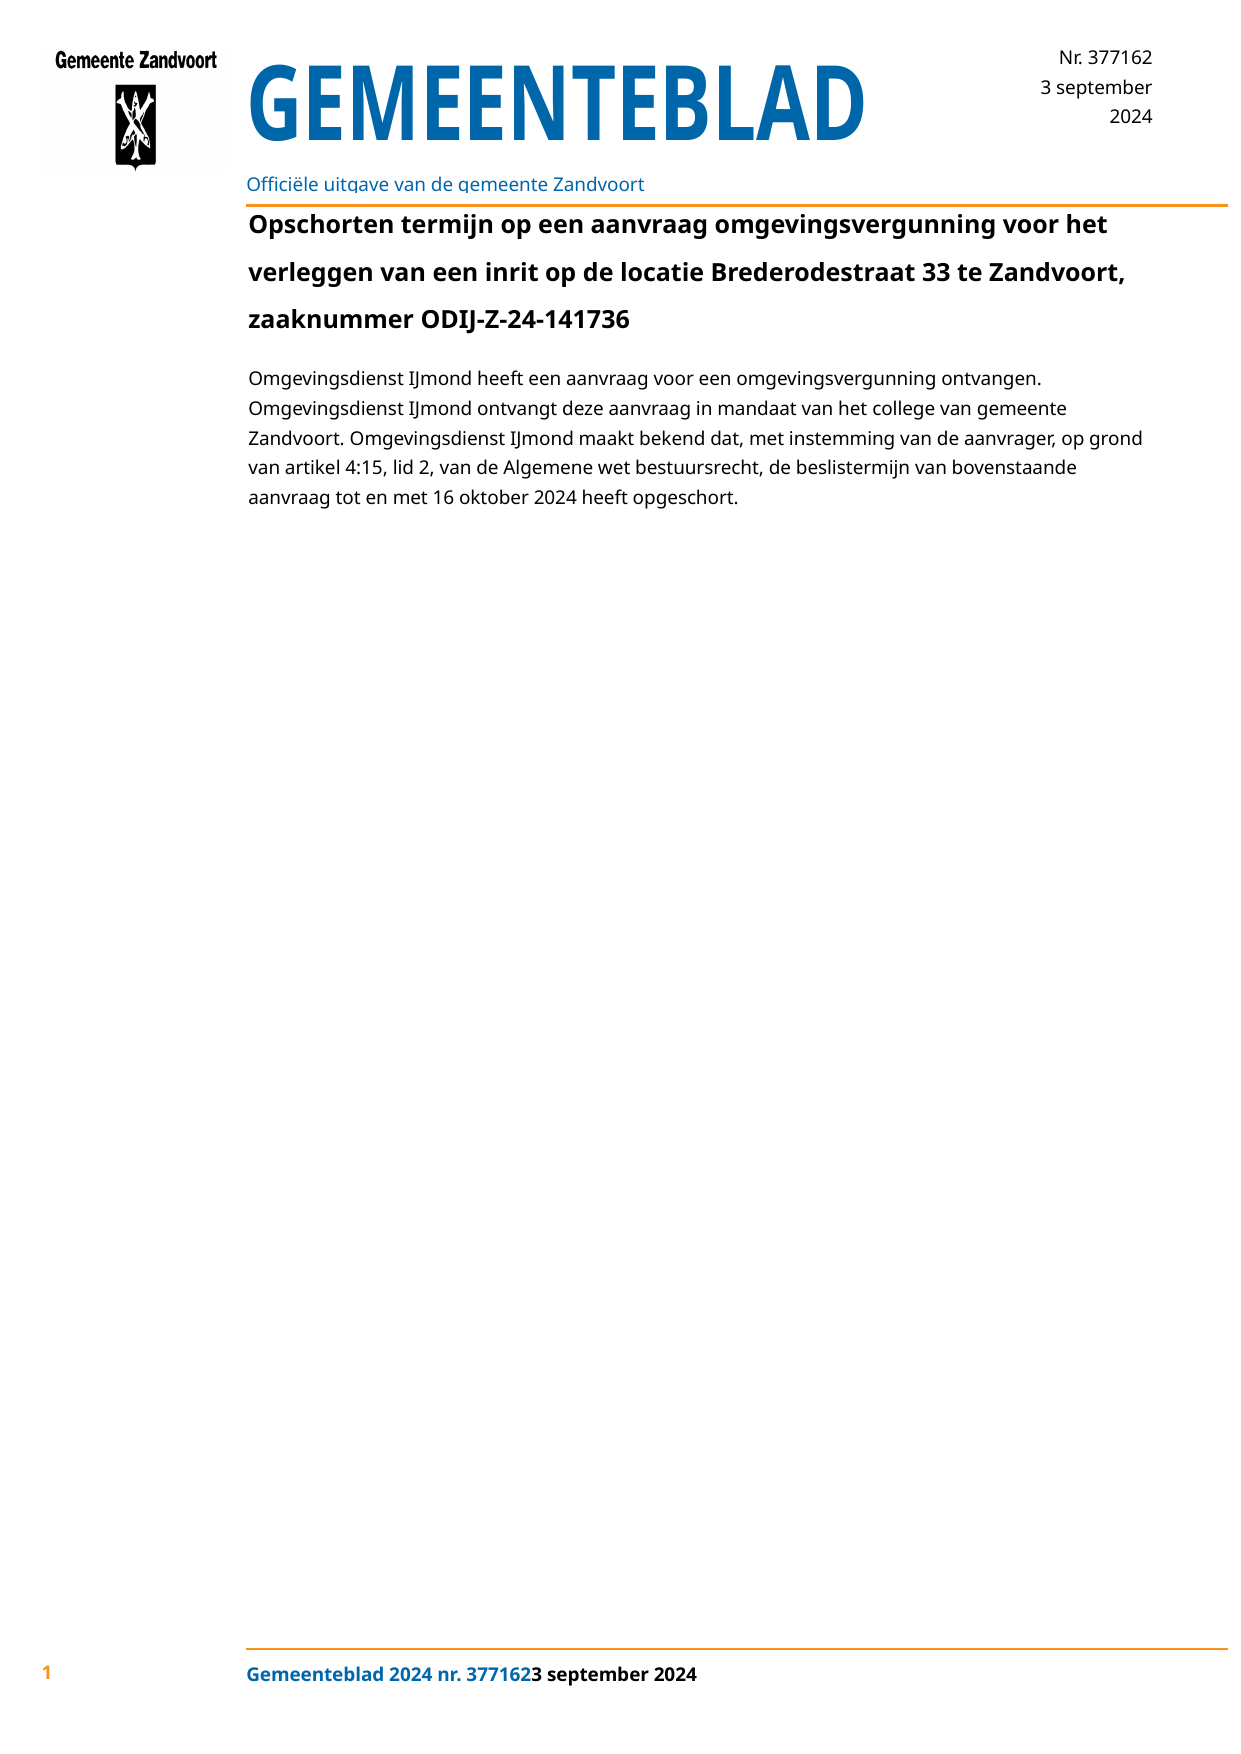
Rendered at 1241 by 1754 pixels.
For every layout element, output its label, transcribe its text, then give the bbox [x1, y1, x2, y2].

text Omgevingsdienst IJmond heeft een aanvraag voor een omgevingsvergunning ontvangen. Omgevingsdienst IJmond ontvangt deze aanvraag in mandaat van het college van gemeente Zandvoort. Omgevingsdienst IJmond maakt bekend dat, met instemming van de aanvrager, op grond van artikel 4:15, lid 2, van de Algemene wet bestuursrecht, de beslistermijn van bovenstaande aanvraag tot en met 16 oktober 2024 heeft opgeschort. [248, 366, 1152, 509]
picture [41, 47, 231, 172]
text Opschorten termijn op een aanvraag omgevingsvergunning voor het verleggen van een inrit op de locatie Brederodestraat 33 te Zandvoort, zaaknummer ODIJ-Z-24-141736 [248, 207, 1152, 336]
